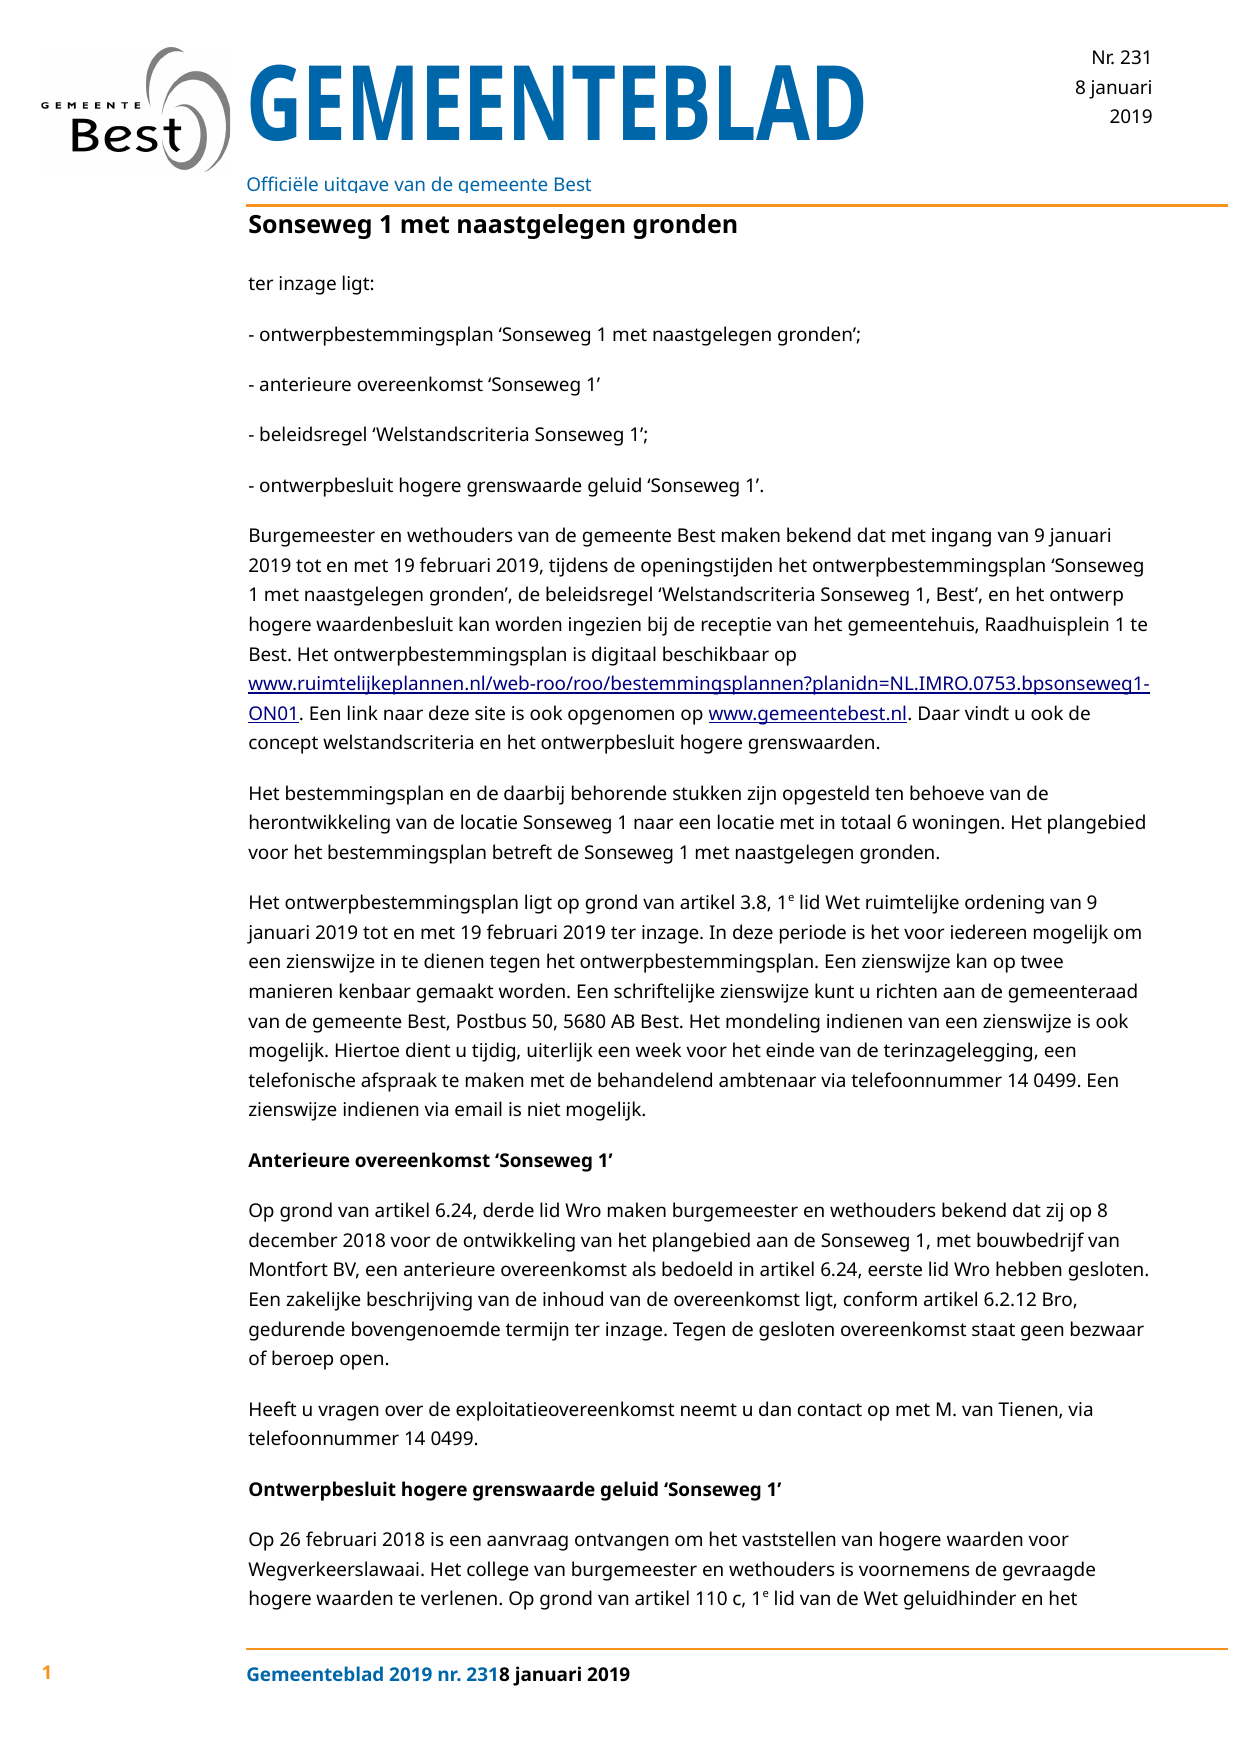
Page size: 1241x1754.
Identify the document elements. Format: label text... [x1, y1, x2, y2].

text Het ontwerpbestemmingsplan ligt op grond van artikel 3.8, 1e lid Wet ruimtelijke ordening van 9 januari 2019 tot en met 19 februari 2019 ter inzage. In deze periode is het voor iedereen mogelijk om een zienswijze in te dienen tegen het ontwerpbestemmingsplan. Een zienswijze kan op twee manieren kenbaar gemaakt worden. Een schriftelijke zienswijze kunt u richten aan de gemeenteraad van de gemeente Best, Postbus 50, 5680 AB Best. Het mondeling indienen van een zienswijze is ook mogelijk. Hiertoe dient u tijdig, uiterlijk een week voor het einde van de terinzagelegging, een telefonische afspraak te maken met de behandelend ambtenaar via telefoonnummer 14 0499. Een zienswijze indienen via email is niet mogelijk. [248, 889, 1152, 1122]
text Op grond van artikel 6.24, derde lid Wro maken burgemeester en wethouders bekend dat zij op 8 december 2018 voor de ontwikkeling van het plangebied aan de Sonseweg 1, met bouwbedrijf van Montfort BV, een anterieure overeenkomst als bedoeld in artikel 6.24, eerste lid Wro hebben gesloten. Een zakelijke beschrijving van de inhoud van de overeenkomst ligt, conform artikel 6.2.12 Bro, gedurende bovengenoemde termijn ter inzage. Tegen de gesloten overeenkomst staat geen bezwaar of beroep open. [248, 1197, 1152, 1371]
picture [41, 47, 231, 172]
text Anterieure overeenkomst ‘Sonseweg 1’ [248, 1147, 1152, 1173]
text ter inzage ligt: [248, 270, 1152, 296]
text - anterieure overeenkomst ‘Sonseweg 1’ [248, 371, 1152, 397]
text - ontwerpbesluit hogere grenswaarde geluid ‘Sonseweg 1’. [248, 472, 1152, 498]
text Burgemeester en wethouders van de gemeente Best maken bekend dat met ingang van 9 januari 2019 tot en met 19 februari 2019, tijdens de openingstijden het ontwerpbestemmingsplan ‘Sonseweg 1 met naastgelegen gronden’, de beleidsregel ‘Welstandscriteria Sonseweg 1, Best’, en het ontwerp hogere waardenbesluit kan worden ingezien bij de receptie van het gemeentehuis, Raadhuisplein 1 te Best. Het ontwerpbestemmingsplan is digitaal beschikbaar op www.ruimtelijkeplannen.nl/web-roo/roo/bestemmingsplannen?planidn=NL.IMRO.0753.bpsonseweg1-ON01. Een link naar deze site is ook opgenomen op www.gemeentebest.nl. Daar vindt u ook de concept welstandscriteria en het ontwerpbesluit hogere grenswaarden. [248, 522, 1152, 755]
text Sonseweg 1 met naastgelegen gronden [248, 207, 1152, 241]
text - ontwerpbestemmingsplan ‘Sonseweg 1 met naastgelegen gronden’; [248, 321, 1152, 346]
text Het bestemmingsplan en de daarbij behorende stukken zijn opgesteld ten behoeve van de herontwikkeling van de locatie Sonseweg 1 naar een locatie met in totaal 6 woningen. Het plangebied voor het bestemmingsplan betreft de Sonseweg 1 met naastgelegen gronden. [248, 780, 1152, 865]
text Op 26 februari 2018 is een aanvraag ontvangen om het vaststellen van hogere waarden voor Wegverkeerslawaai. Het college van burgemeester en wethouders is voornemens de gevraagde hogere waarden te verlenen. Op grond van artikel 110 c, 1e lid van de Wet geluidhinder en het [248, 1526, 1152, 1611]
text - beleidsregel ‘Welstandscriteria Sonseweg 1’; [248, 422, 1152, 447]
text Ontwerpbesluit hogere grenswaarde geluid ‘Sonseweg 1’ [248, 1476, 1152, 1501]
text Heeft u vragen over de exploitatieovereenkomst neemt u dan contact op met M. van Tienen, via telefoonnummer 14 0499. [248, 1396, 1152, 1451]
